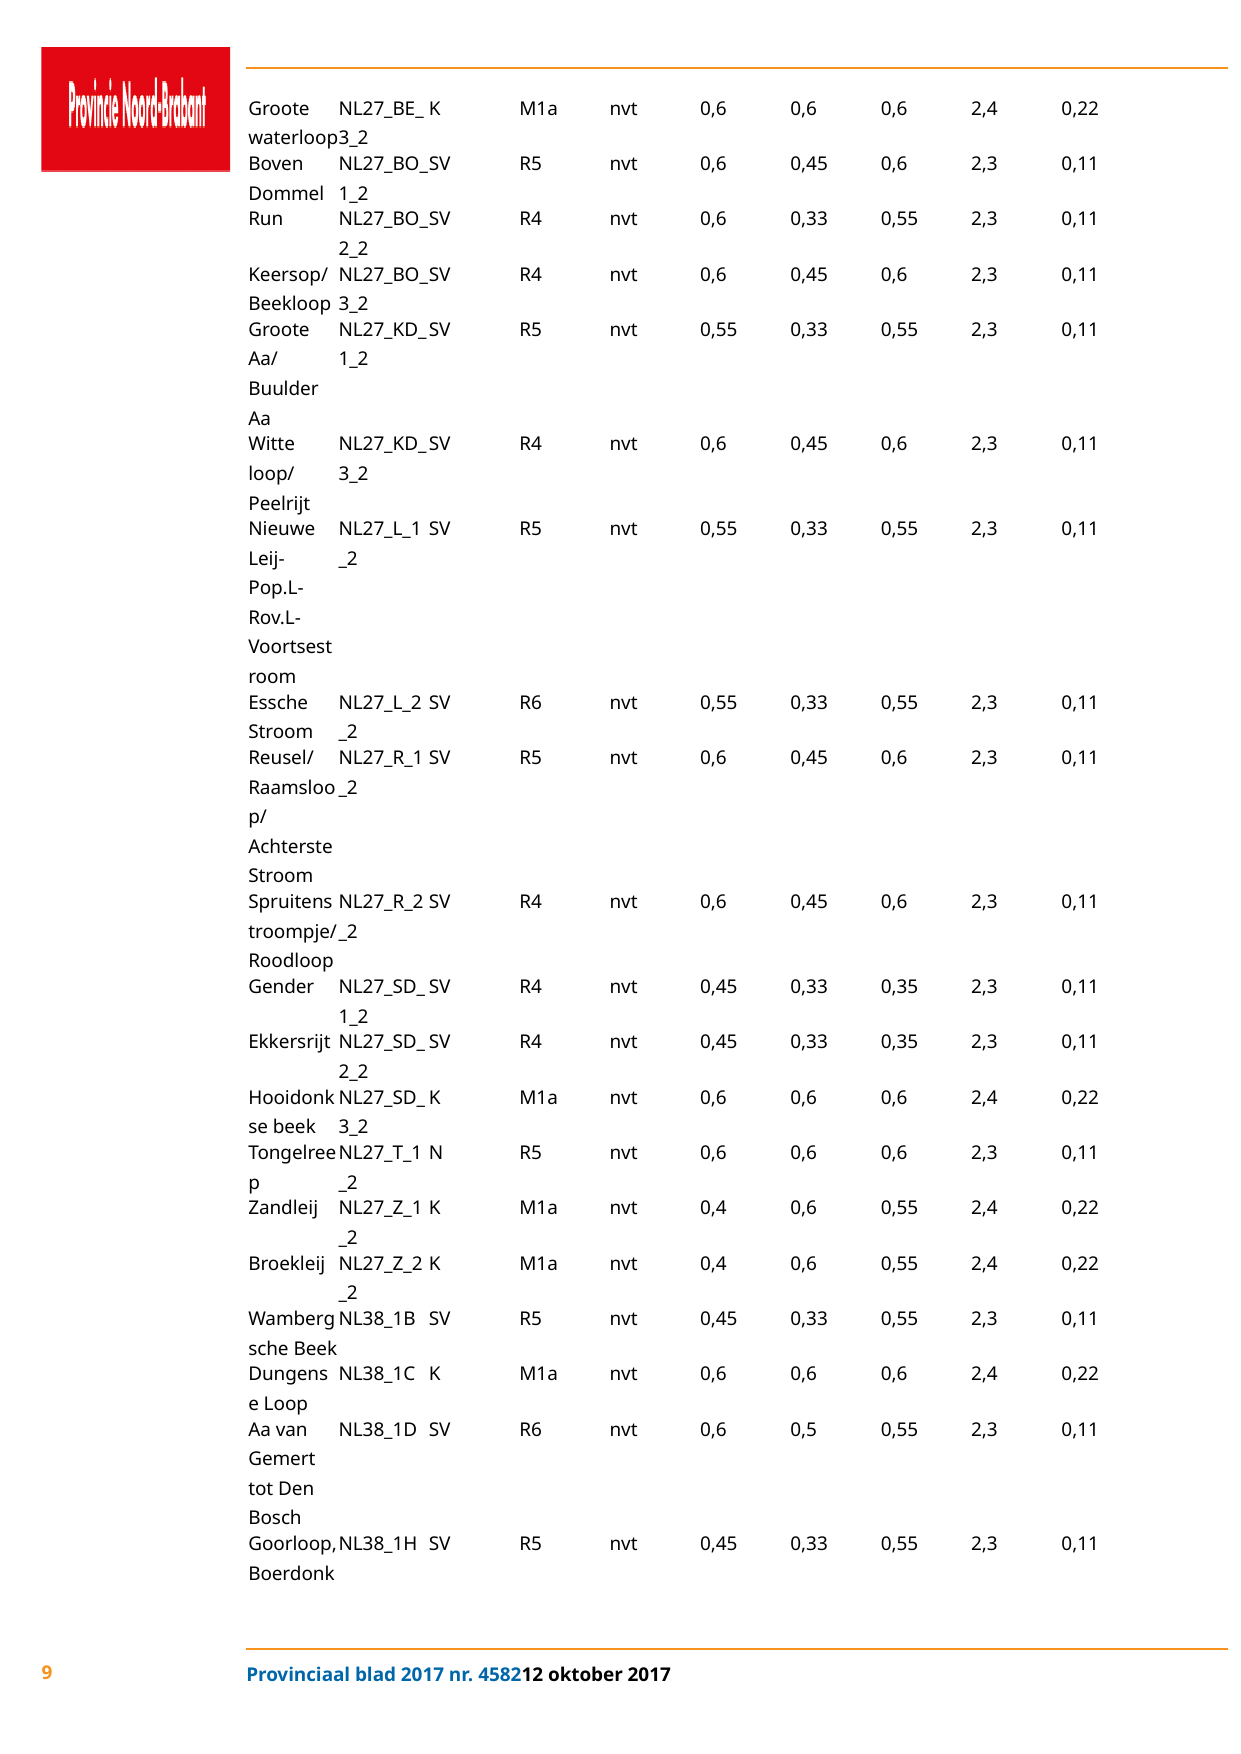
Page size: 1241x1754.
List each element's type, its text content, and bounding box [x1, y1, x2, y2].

table_cell 0,6 [881, 744, 971, 888]
table_cell nvt [609, 1029, 700, 1084]
table_cell 0,33 [790, 1530, 881, 1586]
table_cell 0,6 [790, 1361, 881, 1416]
table_cell nvt [609, 515, 700, 689]
table_cell 0,33 [790, 1305, 881, 1361]
table_cell nvt [609, 689, 700, 744]
table_cell 0,22 [1061, 95, 1152, 150]
table_cell 0,45 [790, 150, 881, 205]
table_cell K [429, 1361, 519, 1416]
table_cell NL38_1B [338, 1305, 429, 1361]
table_cell 0,33 [790, 973, 881, 1029]
table_cell R4 [519, 889, 609, 973]
table_cell nvt [609, 973, 700, 1029]
table_cell 0,11 [1061, 889, 1152, 973]
table_cell N [429, 1139, 519, 1194]
table_cell nvt [609, 1416, 700, 1530]
table_cell 2,3 [971, 1029, 1061, 1084]
table_cell 0,4 [700, 1250, 790, 1305]
table_cell 0,6 [700, 205, 790, 261]
table_cell 0,6 [881, 95, 971, 150]
table_cell 0,11 [1061, 150, 1152, 205]
table_cell 2,3 [971, 316, 1061, 431]
table_cell 0,11 [1061, 261, 1152, 316]
table_cell Essche Stroom [248, 689, 338, 744]
table_cell R4 [519, 205, 609, 261]
table_cell R5 [519, 1139, 609, 1194]
table_cell 0,11 [1061, 1029, 1152, 1084]
table_cell SV [429, 515, 519, 689]
table_cell SV [429, 973, 519, 1029]
table_cell nvt [609, 1139, 700, 1194]
table_cell 2,3 [971, 515, 1061, 689]
table_cell Groote Aa/ Buulder Aa [248, 316, 338, 431]
table_cell 0,55 [700, 515, 790, 689]
table_cell R5 [519, 515, 609, 689]
table_cell M1a [519, 1361, 609, 1416]
table_cell 0,6 [881, 889, 971, 973]
table_cell 0,55 [881, 1305, 971, 1361]
table_cell Reusel/Raamsloop/Achterste Stroom [248, 744, 338, 888]
table_cell 0,6 [700, 1139, 790, 1194]
table_cell 2,4 [971, 1084, 1061, 1139]
table_cell R5 [519, 150, 609, 205]
table_cell 0,33 [790, 205, 881, 261]
table_cell 0,11 [1061, 689, 1152, 744]
table_cell SV [429, 150, 519, 205]
table_cell nvt [609, 1530, 700, 1586]
table_cell nvt [609, 261, 700, 316]
table_cell 0,33 [790, 316, 881, 431]
table_cell 0,45 [790, 744, 881, 888]
table_cell 0,45 [700, 1029, 790, 1084]
table_cell 0,55 [881, 1530, 971, 1586]
table_cell 0,45 [700, 973, 790, 1029]
table_cell nvt [609, 316, 700, 431]
table_cell nvt [609, 205, 700, 261]
table_cell 0,4 [700, 1195, 790, 1250]
table_cell 0,45 [790, 261, 881, 316]
table_cell 2,3 [971, 261, 1061, 316]
table_cell NL27_BO_3_2 [338, 261, 429, 316]
table_cell 0,6 [700, 1084, 790, 1139]
table_cell 2,3 [971, 205, 1061, 261]
table_cell 0,6 [790, 1250, 881, 1305]
table_cell SV [429, 316, 519, 431]
table_cell 0,6 [790, 1139, 881, 1194]
table_cell 2,4 [971, 1195, 1061, 1250]
table_cell NL27_SD_3_2 [338, 1084, 429, 1139]
table_cell K [429, 95, 519, 150]
table_cell 0,6 [790, 95, 881, 150]
table_cell 0,6 [700, 95, 790, 150]
table_cell 0,45 [790, 889, 881, 973]
table_cell SV [429, 1416, 519, 1530]
table_cell 0,55 [700, 689, 790, 744]
table_cell R5 [519, 744, 609, 888]
table_cell 0,11 [1061, 316, 1152, 431]
table_cell 2,4 [971, 1361, 1061, 1416]
table_cell nvt [609, 95, 700, 150]
table_cell 0,6 [700, 150, 790, 205]
table_cell NL27_BO_2_2 [338, 205, 429, 261]
table_cell SV [429, 205, 519, 261]
table_cell 0,6 [700, 1361, 790, 1416]
table_cell 2,3 [971, 1305, 1061, 1361]
table_cell 2,3 [971, 431, 1061, 515]
table_cell 0,35 [881, 1029, 971, 1084]
table_cell 0,35 [881, 973, 971, 1029]
table_cell R5 [519, 1305, 609, 1361]
table_cell 0,11 [1061, 1416, 1152, 1530]
table_cell nvt [609, 1084, 700, 1139]
table_cell 0,6 [881, 150, 971, 205]
table_cell Ekkersrijt [248, 1029, 338, 1084]
table_cell 0,11 [1061, 973, 1152, 1029]
table_cell 0,5 [790, 1416, 881, 1530]
table_cell 0,11 [1061, 205, 1152, 261]
table_cell Boven Dommel [248, 150, 338, 205]
table_cell NL27_L_1_2 [338, 515, 429, 689]
table_cell Hooidonkse beek [248, 1084, 338, 1139]
table_cell M1a [519, 1195, 609, 1250]
table_cell 2,3 [971, 1530, 1061, 1586]
table_cell 2,3 [971, 1139, 1061, 1194]
table_cell 2,3 [971, 744, 1061, 888]
table_cell 0,6 [790, 1195, 881, 1250]
table_cell Run [248, 205, 338, 261]
table_cell Nieuwe Leij-Pop.L-Rov.L-Voortsestroom [248, 515, 338, 689]
table_cell Tongelreep [248, 1139, 338, 1194]
table_cell Aa van Gemert tot Den Bosch [248, 1416, 338, 1530]
table_cell 0,22 [1061, 1361, 1152, 1416]
table_cell SV [429, 1029, 519, 1084]
table_cell Witte loop/ Peelrijt [248, 431, 338, 515]
table_cell 2,4 [971, 1250, 1061, 1305]
table_cell K [429, 1084, 519, 1139]
table_cell 2,3 [971, 889, 1061, 973]
table_cell 0,11 [1061, 1305, 1152, 1361]
table_cell 0,6 [881, 431, 971, 515]
table_cell Spruitenstroompje/ Roodloop [248, 889, 338, 973]
table_cell Wambergsche Beek [248, 1305, 338, 1361]
table_cell 0,11 [1061, 1139, 1152, 1194]
table_cell nvt [609, 1361, 700, 1416]
table_cell 0,6 [881, 1139, 971, 1194]
table_cell 0,6 [881, 1361, 971, 1416]
table_cell 0,45 [790, 431, 881, 515]
table_cell R4 [519, 973, 609, 1029]
table_cell R5 [519, 316, 609, 431]
table_cell 0,55 [881, 1416, 971, 1530]
table_cell 0,33 [790, 1029, 881, 1084]
table_cell SV [429, 744, 519, 888]
table_cell 0,55 [881, 1250, 971, 1305]
table_cell Groote waterloop [248, 95, 338, 150]
table_cell nvt [609, 744, 700, 888]
table_cell Gender [248, 973, 338, 1029]
table_cell NL27_BE_3_2 [338, 95, 429, 150]
table_cell 0,6 [700, 889, 790, 973]
table_cell NL27_SD_1_2 [338, 973, 429, 1029]
table_cell NL38_1C [338, 1361, 429, 1416]
table_cell M1a [519, 95, 609, 150]
table_cell K [429, 1195, 519, 1250]
table_cell 0,6 [700, 1416, 790, 1530]
table_cell 0,55 [881, 316, 971, 431]
table_cell NL27_T_1_2 [338, 1139, 429, 1194]
table_cell nvt [609, 889, 700, 973]
table_cell SV [429, 1530, 519, 1586]
table_cell 2,3 [971, 1416, 1061, 1530]
table_cell Keersop/ Beekloop [248, 261, 338, 316]
table_cell 0,6 [790, 1084, 881, 1139]
table_cell 0,22 [1061, 1084, 1152, 1139]
table_cell NL27_KD_3_2 [338, 431, 429, 515]
table_cell 0,55 [881, 1195, 971, 1250]
table_cell NL27_KD_1_2 [338, 316, 429, 431]
table_cell R4 [519, 431, 609, 515]
table_cell 2,3 [971, 150, 1061, 205]
table_cell 2,4 [971, 95, 1061, 150]
table_cell R4 [519, 261, 609, 316]
table_cell SV [429, 1305, 519, 1361]
table_cell 0,11 [1061, 1530, 1152, 1586]
table_cell 0,55 [700, 316, 790, 431]
table_cell NL38_1H [338, 1530, 429, 1586]
table_cell 0,6 [881, 261, 971, 316]
table_cell 0,11 [1061, 744, 1152, 888]
table_cell NL27_L_2_2 [338, 689, 429, 744]
table_cell R6 [519, 689, 609, 744]
table_cell SV [429, 431, 519, 515]
table_cell R6 [519, 1416, 609, 1530]
table_cell Broekleij [248, 1250, 338, 1305]
picture [41, 47, 231, 172]
table_cell NL27_R_1_2 [338, 744, 429, 888]
table_cell 2,3 [971, 973, 1061, 1029]
table_cell NL27_BO_1_2 [338, 150, 429, 205]
table_cell 0,55 [881, 515, 971, 689]
table_cell NL27_Z_2_2 [338, 1250, 429, 1305]
table_cell nvt [609, 1305, 700, 1361]
table_cell Zandleij [248, 1195, 338, 1250]
table_cell 0,22 [1061, 1250, 1152, 1305]
table_cell Dungense Loop [248, 1361, 338, 1416]
table_cell 0,11 [1061, 431, 1152, 515]
table_cell 0,45 [700, 1305, 790, 1361]
table_cell SV [429, 261, 519, 316]
table_cell nvt [609, 431, 700, 515]
table_cell 0,33 [790, 515, 881, 689]
table_cell R5 [519, 1530, 609, 1586]
table_cell nvt [609, 1250, 700, 1305]
table_cell M1a [519, 1084, 609, 1139]
table_cell NL27_Z_1_2 [338, 1195, 429, 1250]
table_cell 0,55 [881, 689, 971, 744]
table_cell nvt [609, 150, 700, 205]
table_cell 2,3 [971, 689, 1061, 744]
table_cell nvt [609, 1195, 700, 1250]
table_cell M1a [519, 1250, 609, 1305]
table_cell K [429, 1250, 519, 1305]
table_cell 0,6 [700, 431, 790, 515]
table_cell 0,22 [1061, 1195, 1152, 1250]
table_cell 0,45 [700, 1530, 790, 1586]
table_cell 0,6 [700, 261, 790, 316]
table_cell Goorloop, Boerdonk [248, 1530, 338, 1586]
table_cell 0,55 [881, 205, 971, 261]
table_cell R4 [519, 1029, 609, 1084]
table_cell NL27_R_2_2 [338, 889, 429, 973]
table_cell SV [429, 689, 519, 744]
table_cell NL27_SD_2_2 [338, 1029, 429, 1084]
table_cell 0,33 [790, 689, 881, 744]
table_cell 0,6 [881, 1084, 971, 1139]
table_cell 0,6 [700, 744, 790, 888]
table_cell SV [429, 889, 519, 973]
table_cell 0,11 [1061, 515, 1152, 689]
table_cell NL38_1D [338, 1416, 429, 1530]
